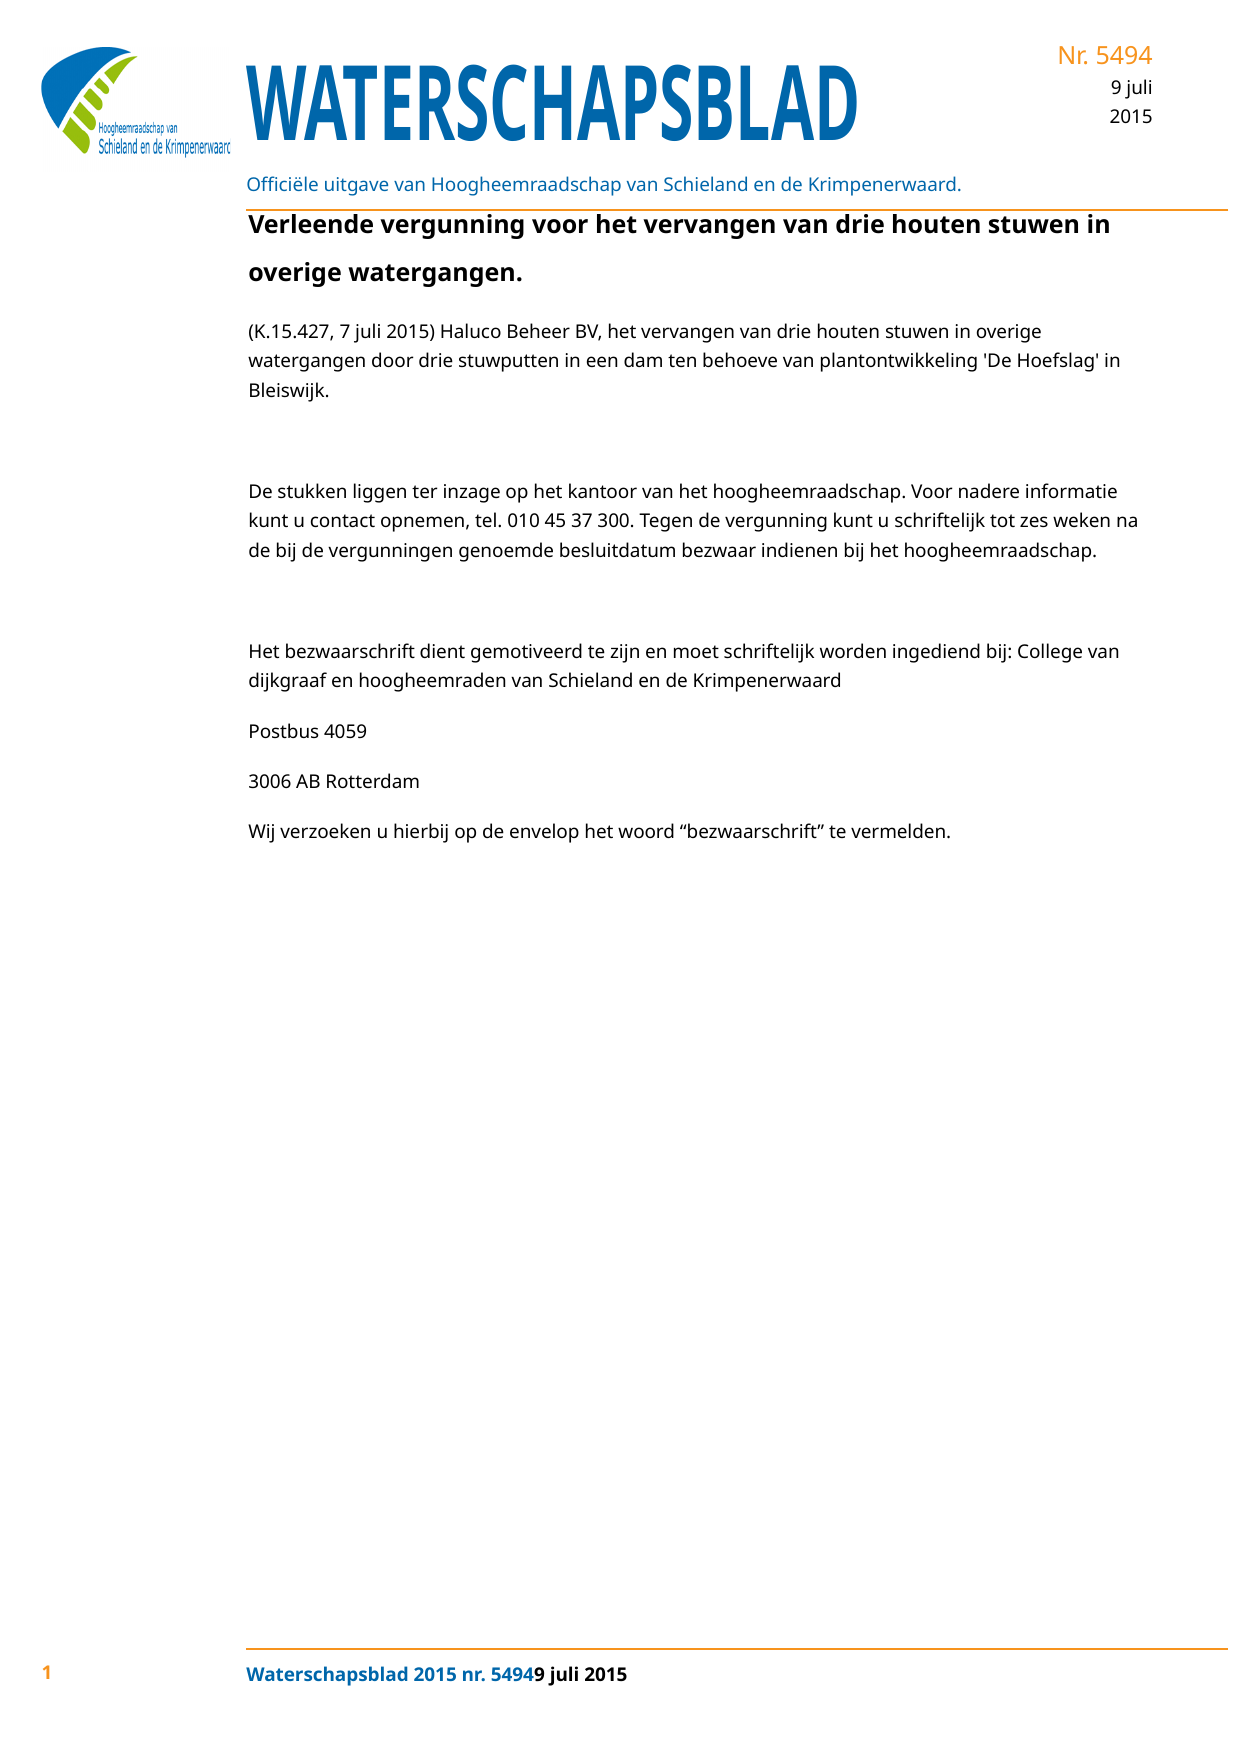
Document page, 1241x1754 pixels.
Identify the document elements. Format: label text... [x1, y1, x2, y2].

text (K.15.427, 7 juli 2015) Haluco Beheer BV, het vervangen van drie houten stuwen in overige watergangen door drie stuwputten in een dam ten behoeve van plantontwikkeling 'De Hoefslag' in Bleiswijk. [248, 318, 1152, 403]
picture [41, 47, 231, 172]
text Verleende vergunning voor het vervangen van drie houten stuwen in overige watergangen. [248, 211, 1152, 288]
text Wij verzoeken u hierbij op de envelop het woord “bezwaarschrift” te vermelden. [248, 819, 1152, 844]
text 3006 AB Rotterdam [248, 768, 1152, 794]
text Het bezwaarschrift dient gemotiveerd te zijn en moet schriftelijk worden ingediend bij: College van dijkgraaf en hoogheemraden van Schieland en de Krimpenerwaard [248, 638, 1152, 693]
text Postbus 4059 [248, 718, 1152, 744]
text De stukken liggen ter inzage op het kantoor van het hoogheemraadschap. Voor nadere informatie kunt u contact opnemen, tel. 010 45 37 300. Tegen de vergunning kunt u schriftelijk tot zes weken na de bij de vergunningen genoemde besluitdatum bezwaar indienen bij het hoogheemraadschap. [248, 478, 1152, 563]
